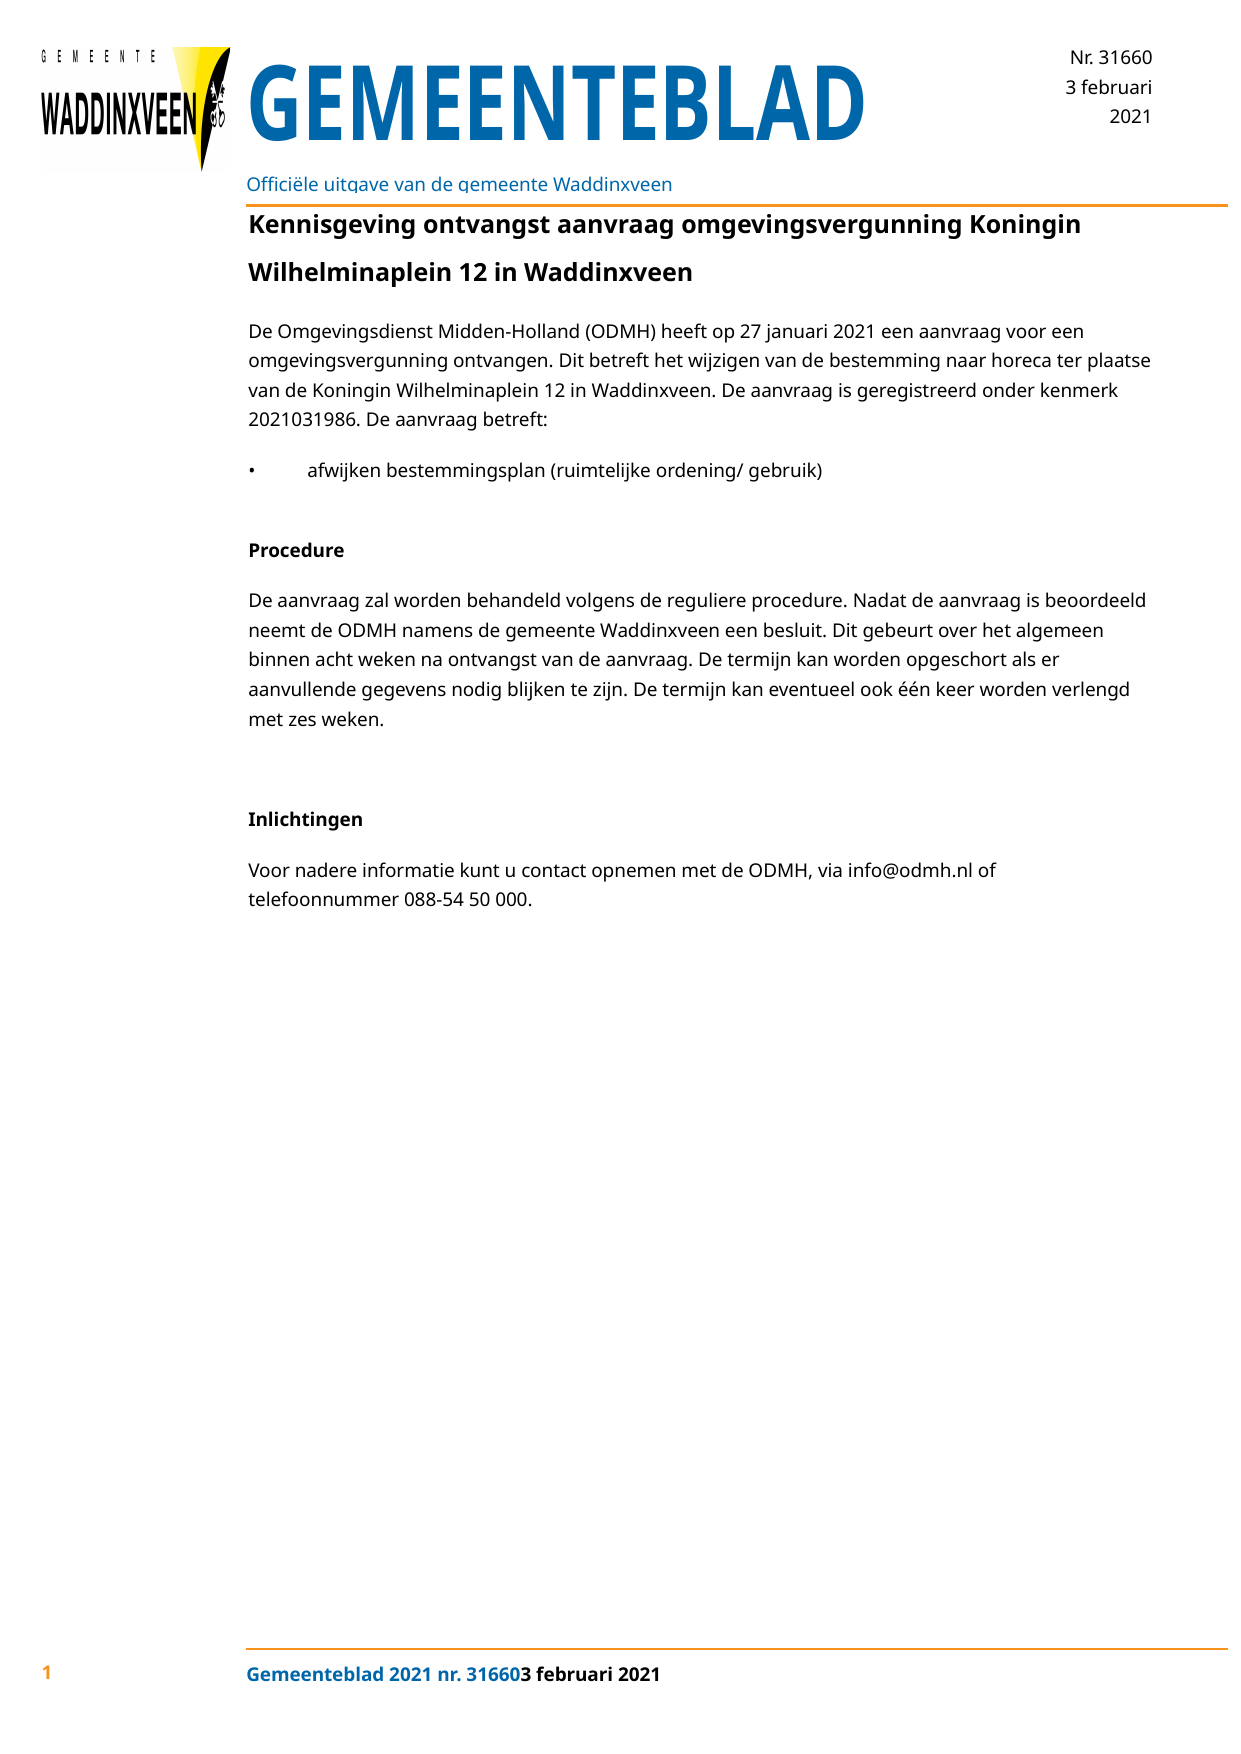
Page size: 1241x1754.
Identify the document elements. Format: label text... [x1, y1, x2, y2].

text Inlichtingen [248, 807, 1152, 832]
text Voor nadere informatie kunt u contact opnemen met de ODMH, via info@odmh.nl of telefoonnummer 088-54 50 000. [248, 857, 1152, 912]
picture [41, 47, 231, 172]
text Procedure [248, 537, 1152, 563]
list afwijken bestemmingsplan (ruimtelijke ordening/ gebruik) [248, 457, 1152, 483]
text Kennisgeving ontvangst aanvraag omgevingsvergunning Koningin Wilhelminaplein 12 in Waddinxveen [248, 207, 1152, 288]
text De Omgevingsdienst Midden-Holland (ODMH) heeft op 27 januari 2021 een aanvraag voor een omgevingsvergunning ontvangen. Dit betreft het wijzigen van de bestemming naar horeca ter plaatse van de Koningin Wilhelminaplein 12 in Waddinxveen. De aanvraag is geregistreerd onder kenmerk 2021031986. De aanvraag betreft: [248, 318, 1152, 432]
text De aanvraag zal worden behandeld volgens de reguliere procedure. Nadat de aanvraag is beoordeeld neemt de ODMH namens de gemeente Waddinxveen een besluit. Dit gebeurt over het algemeen binnen acht weken na ontvangst van de aanvraag. De termijn kan worden opgeschort als er aanvullende gegevens nodig blijken te zijn. De termijn kan eventueel ook één keer worden verlengd met zes weken. [248, 587, 1152, 732]
